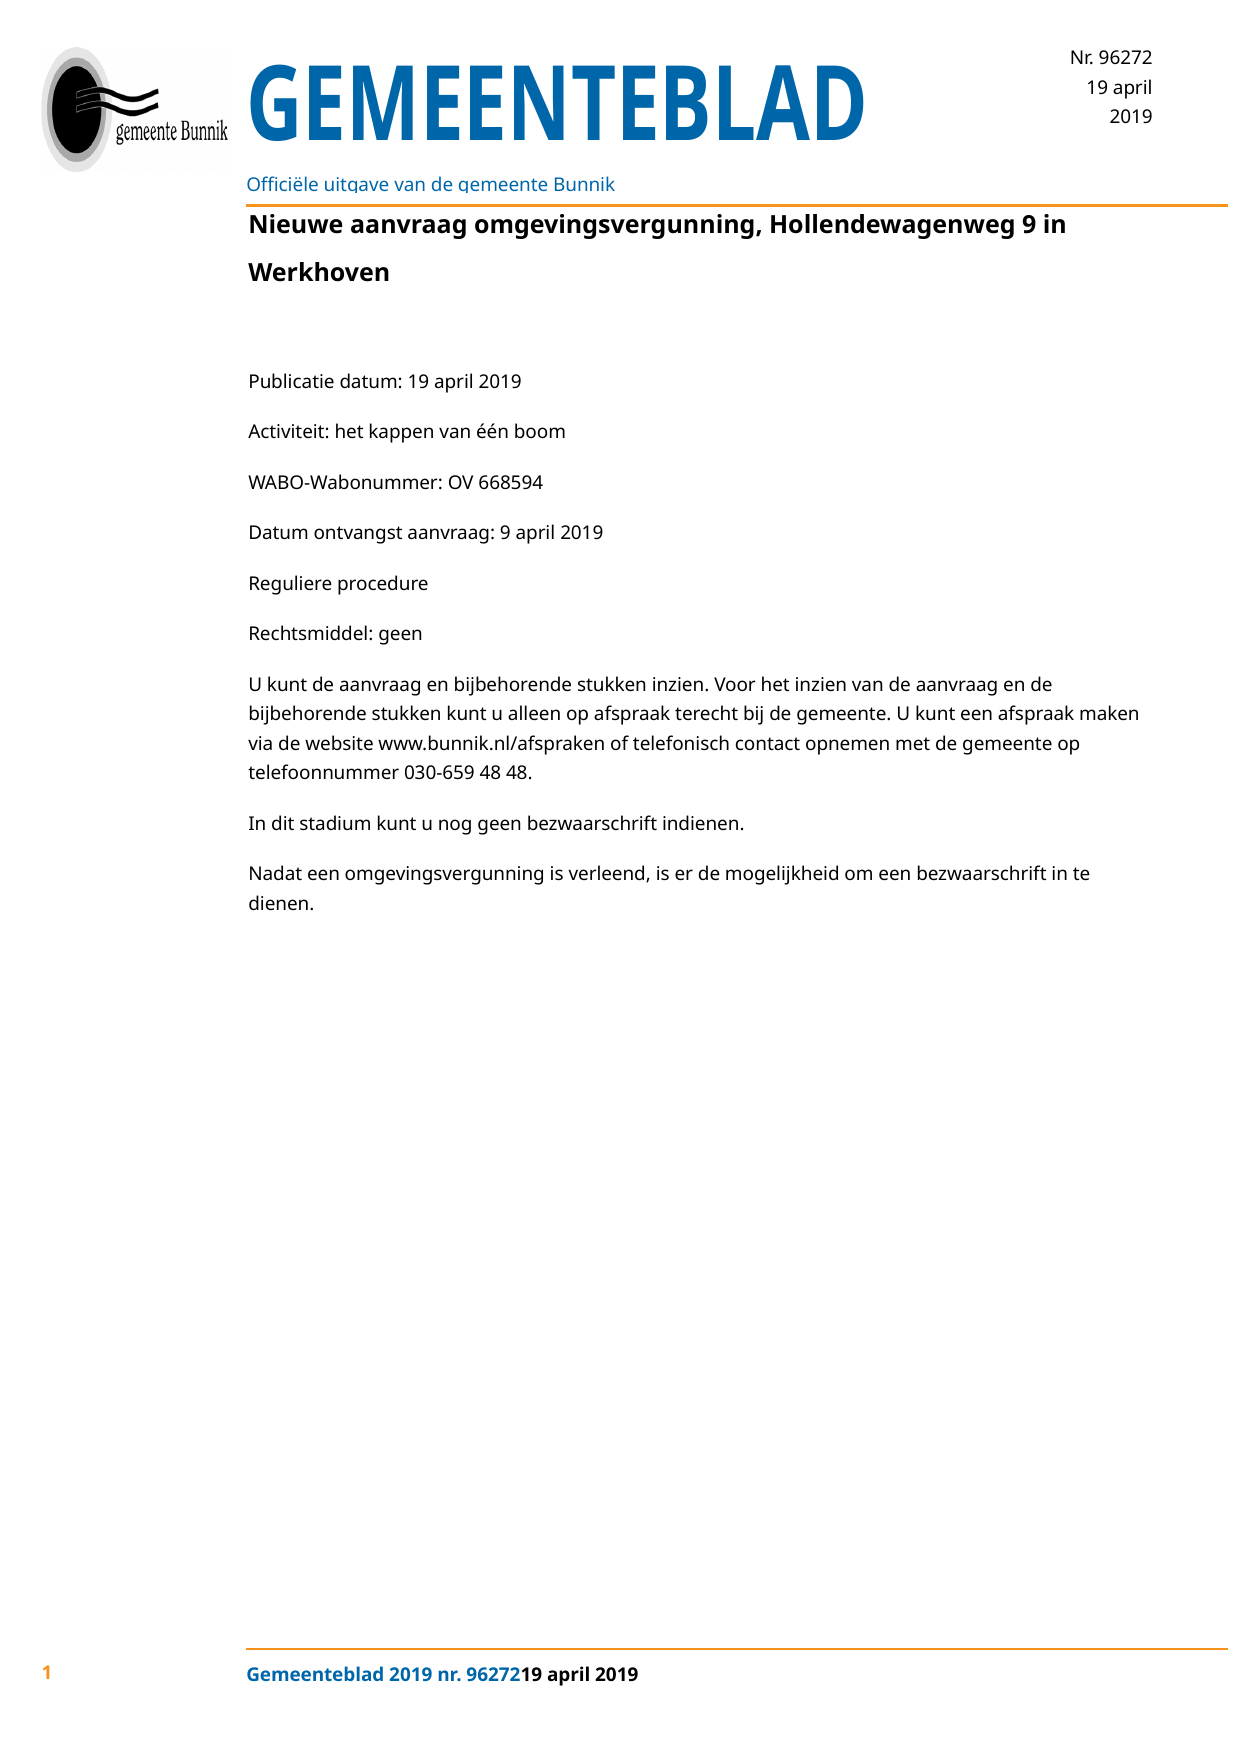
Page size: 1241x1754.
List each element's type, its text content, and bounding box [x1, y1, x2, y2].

text WABO-Wabonummer: OV 668594 [248, 469, 1152, 495]
text Nadat een omgevingsvergunning is verleend, is er de mogelijkheid om een bezwaarschrift in te dienen. [248, 860, 1152, 916]
text Datum ontvangst aanvraag: 9 april 2019 [248, 519, 1152, 545]
text U kunt de aanvraag en bijbehorende stukken inzien. Voor het inzien van de aanvraag en de bijbehorende stukken kunt u alleen op afspraak terecht bij de gemeente. U kunt een afspraak maken via de website www.bunnik.nl/afspraken of telefonisch contact opnemen met de gemeente op telefoonnummer 030-659 48 48. [248, 671, 1152, 785]
text Nieuwe aanvraag omgevingsvergunning, Hollendewagenweg 9 in Werkhoven [248, 207, 1152, 288]
text In dit stadium kunt u nog geen bezwaarschrift indienen. [248, 810, 1152, 836]
text Activiteit: het kappen van één boom [248, 419, 1152, 444]
picture [41, 47, 231, 172]
text Publicatie datum: 19 april 2019 [248, 368, 1152, 394]
text Rechtsmiddel: geen [248, 620, 1152, 646]
text Reguliere procedure [248, 570, 1152, 596]
